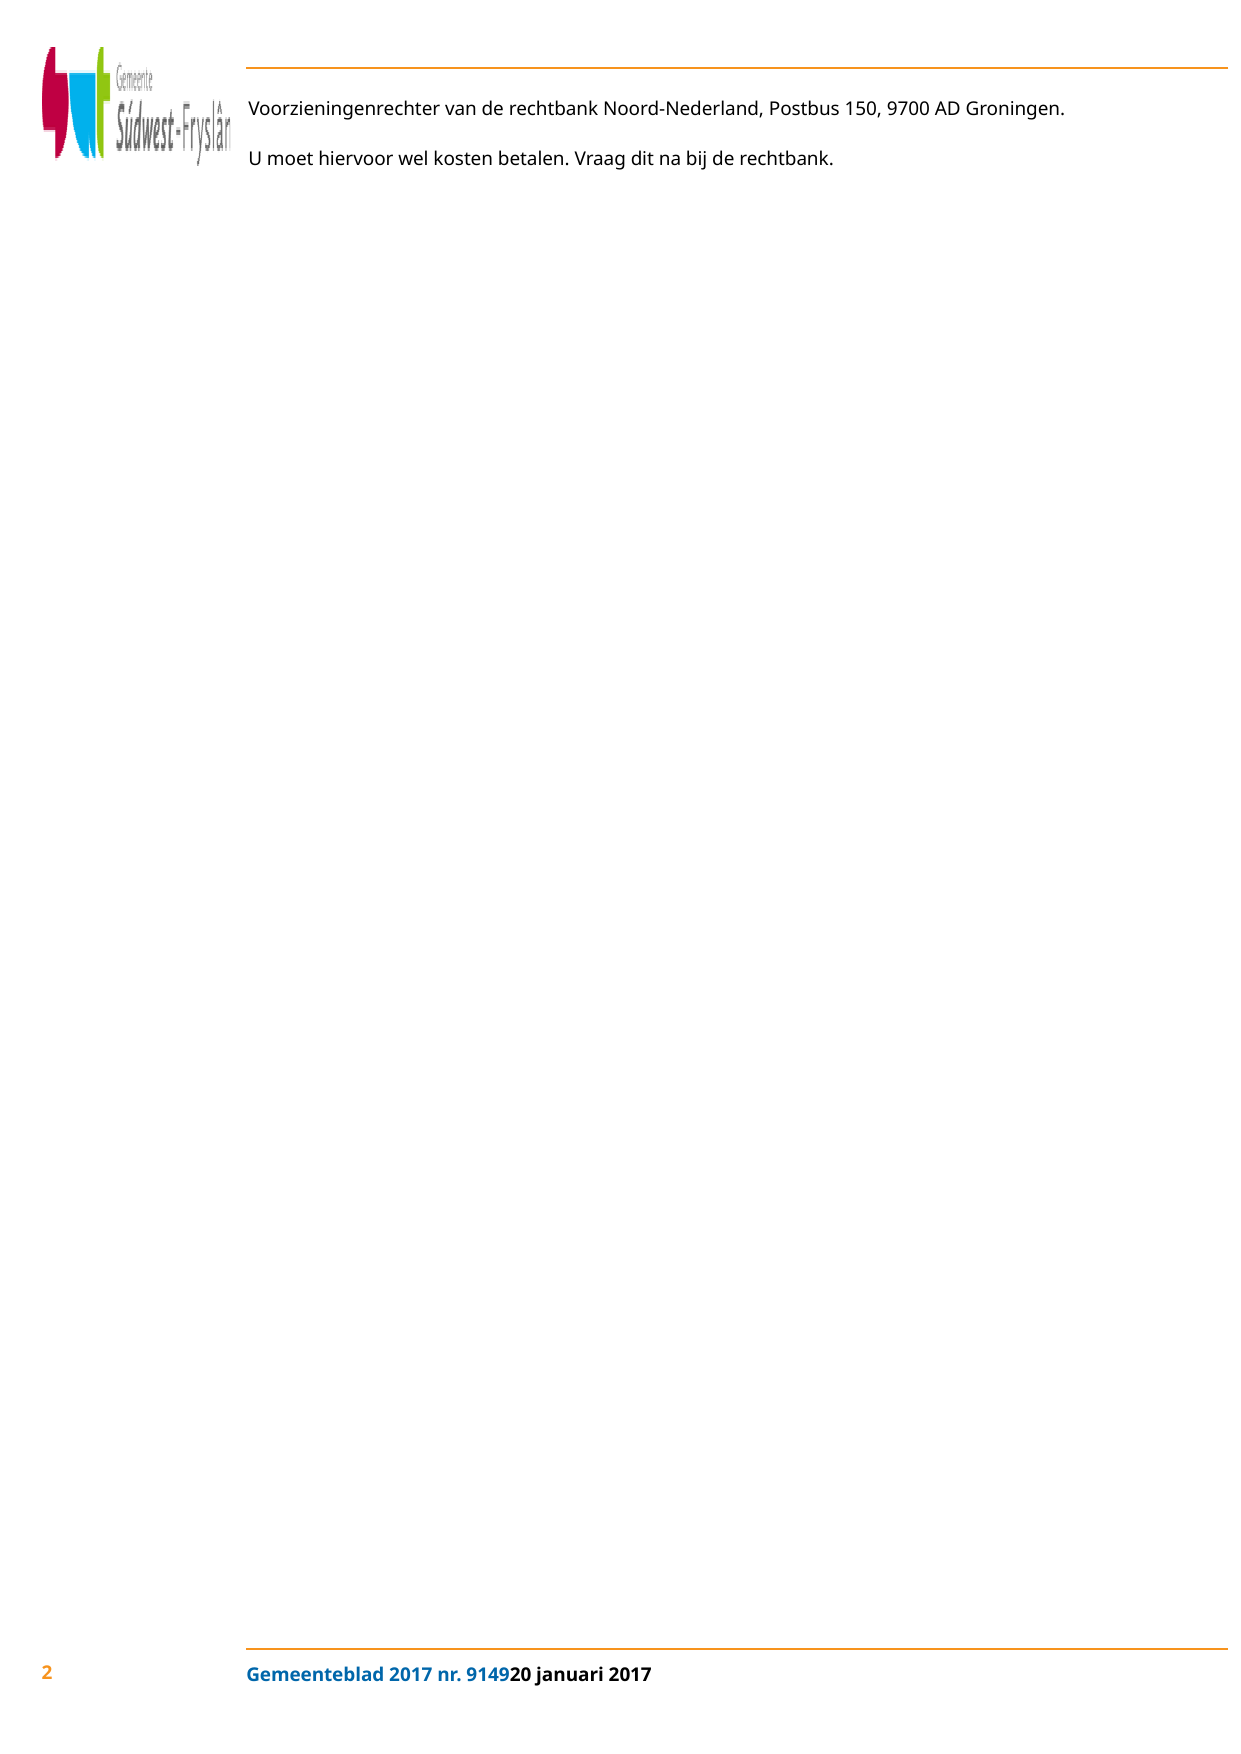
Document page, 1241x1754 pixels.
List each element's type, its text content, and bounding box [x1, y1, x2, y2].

text Voorzieningenrechter van de rechtbank Noord-Nederland, Postbus 150, 9700 AD Groningen. [248, 95, 1152, 121]
text U moet hiervoor wel kosten betalen. Vraag dit na bij de rechtbank. [248, 145, 1152, 171]
picture [41, 47, 231, 172]
